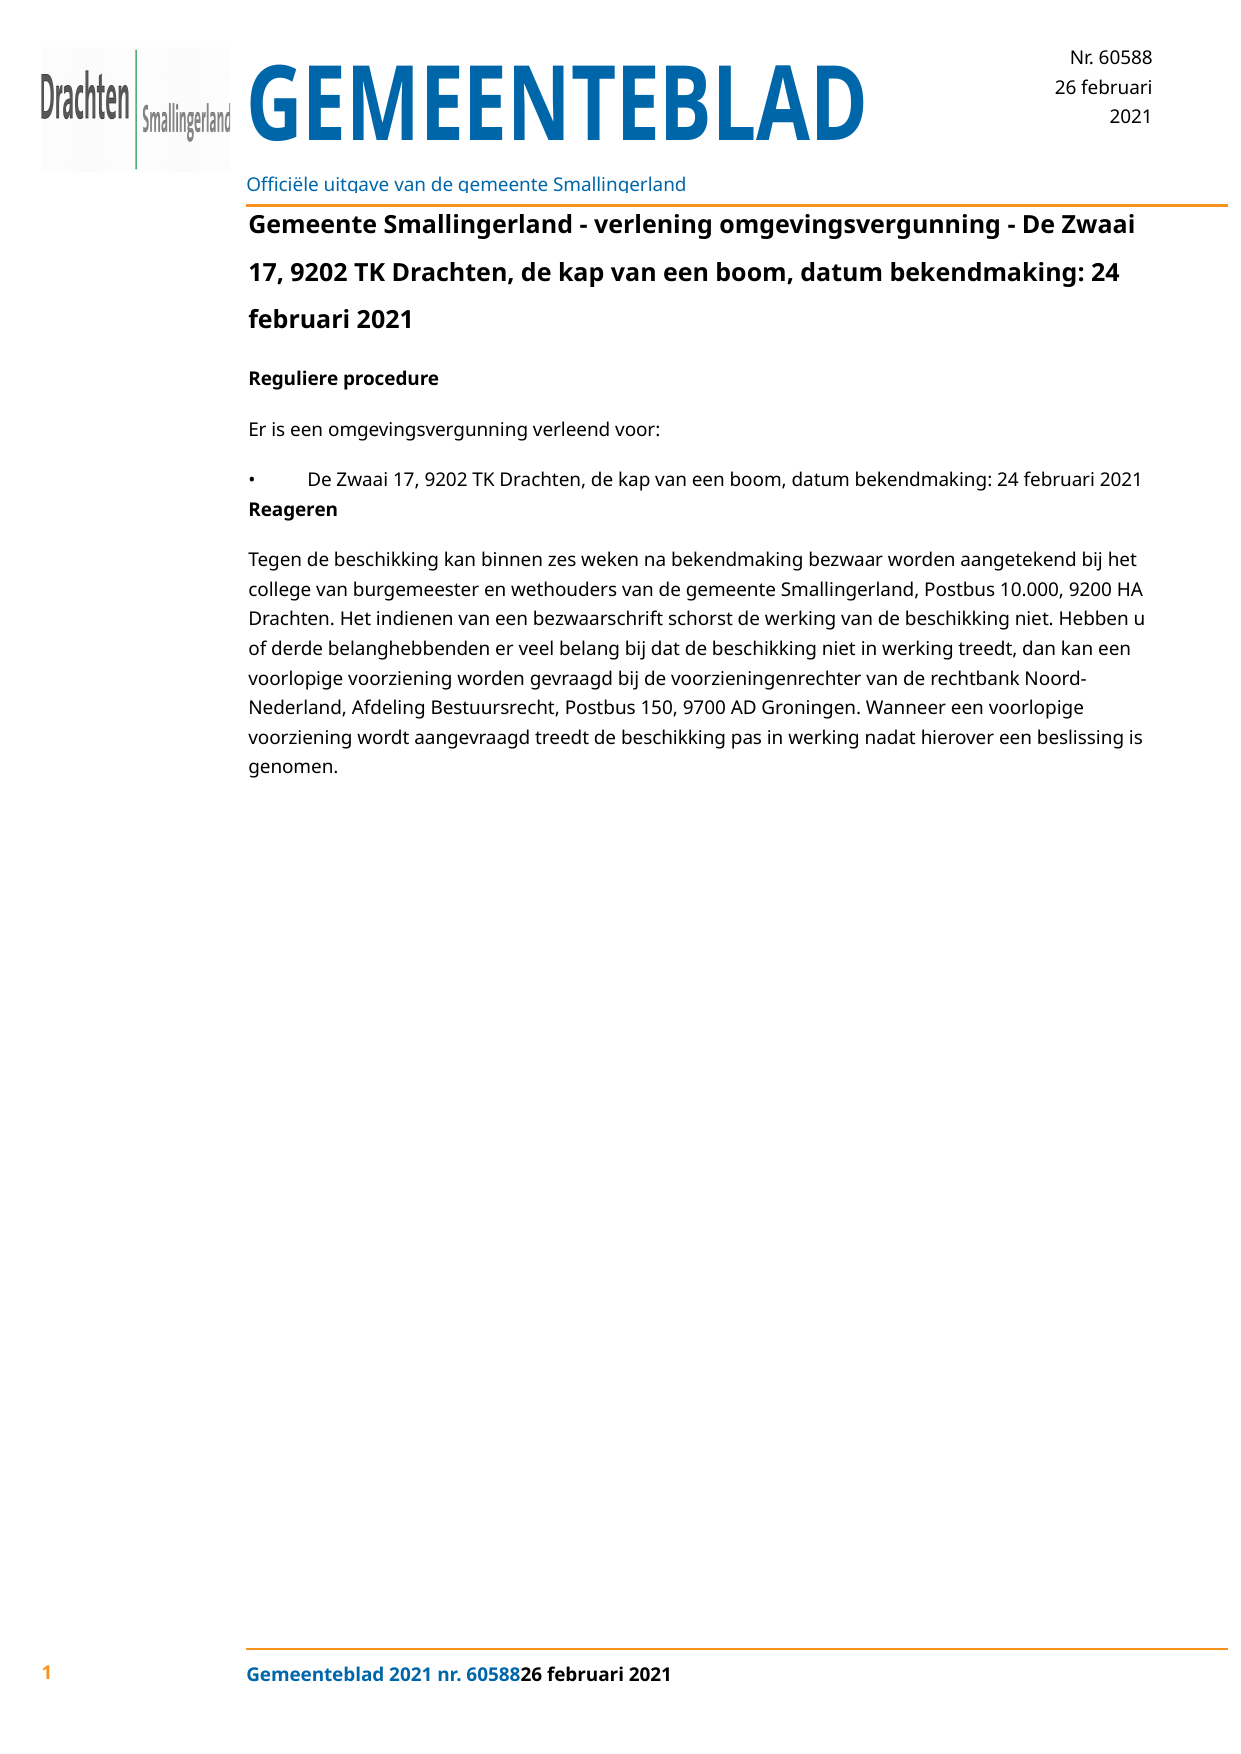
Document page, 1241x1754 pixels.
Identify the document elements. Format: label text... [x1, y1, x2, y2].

list De Zwaai 17, 9202 TK Drachten, de kap van een boom, datum bekendmaking: 24 februari 2021 [248, 466, 1152, 492]
text Tegen de beschikking kan binnen zes weken na bekendmaking bezwaar worden aangetekend bij het college van burgemeester en wethouders van de gemeente Smallingerland, Postbus 10.000, 9200 HA Drachten. Het indienen van een bezwaarschrift schorst de werking van de beschikking niet. Hebben u of derde belanghebbenden er veel belang bij dat de beschikking niet in werking treedt, dan kan een voorlopige voorziening worden gevraagd bij de voorzieningenrechter van de rechtbank Noord-Nederland, Afdeling Bestuursrecht, Postbus 150, 9700 AD Groningen. Wanneer een voorlopige voorziening wordt aangevraagd treedt de beschikking pas in werking nadat hierover een beslissing is genomen. [248, 546, 1152, 779]
text Reageren [248, 496, 1152, 522]
text Gemeente Smallingerland - verlening omgevingsvergunning - De Zwaai 17, 9202 TK Drachten, de kap van een boom, datum bekendmaking: 24 februari 2021 [248, 207, 1152, 336]
text Er is een omgevingsvergunning verleend voor: [248, 416, 1152, 442]
text Reguliere procedure [248, 366, 1152, 391]
picture [41, 47, 231, 172]
